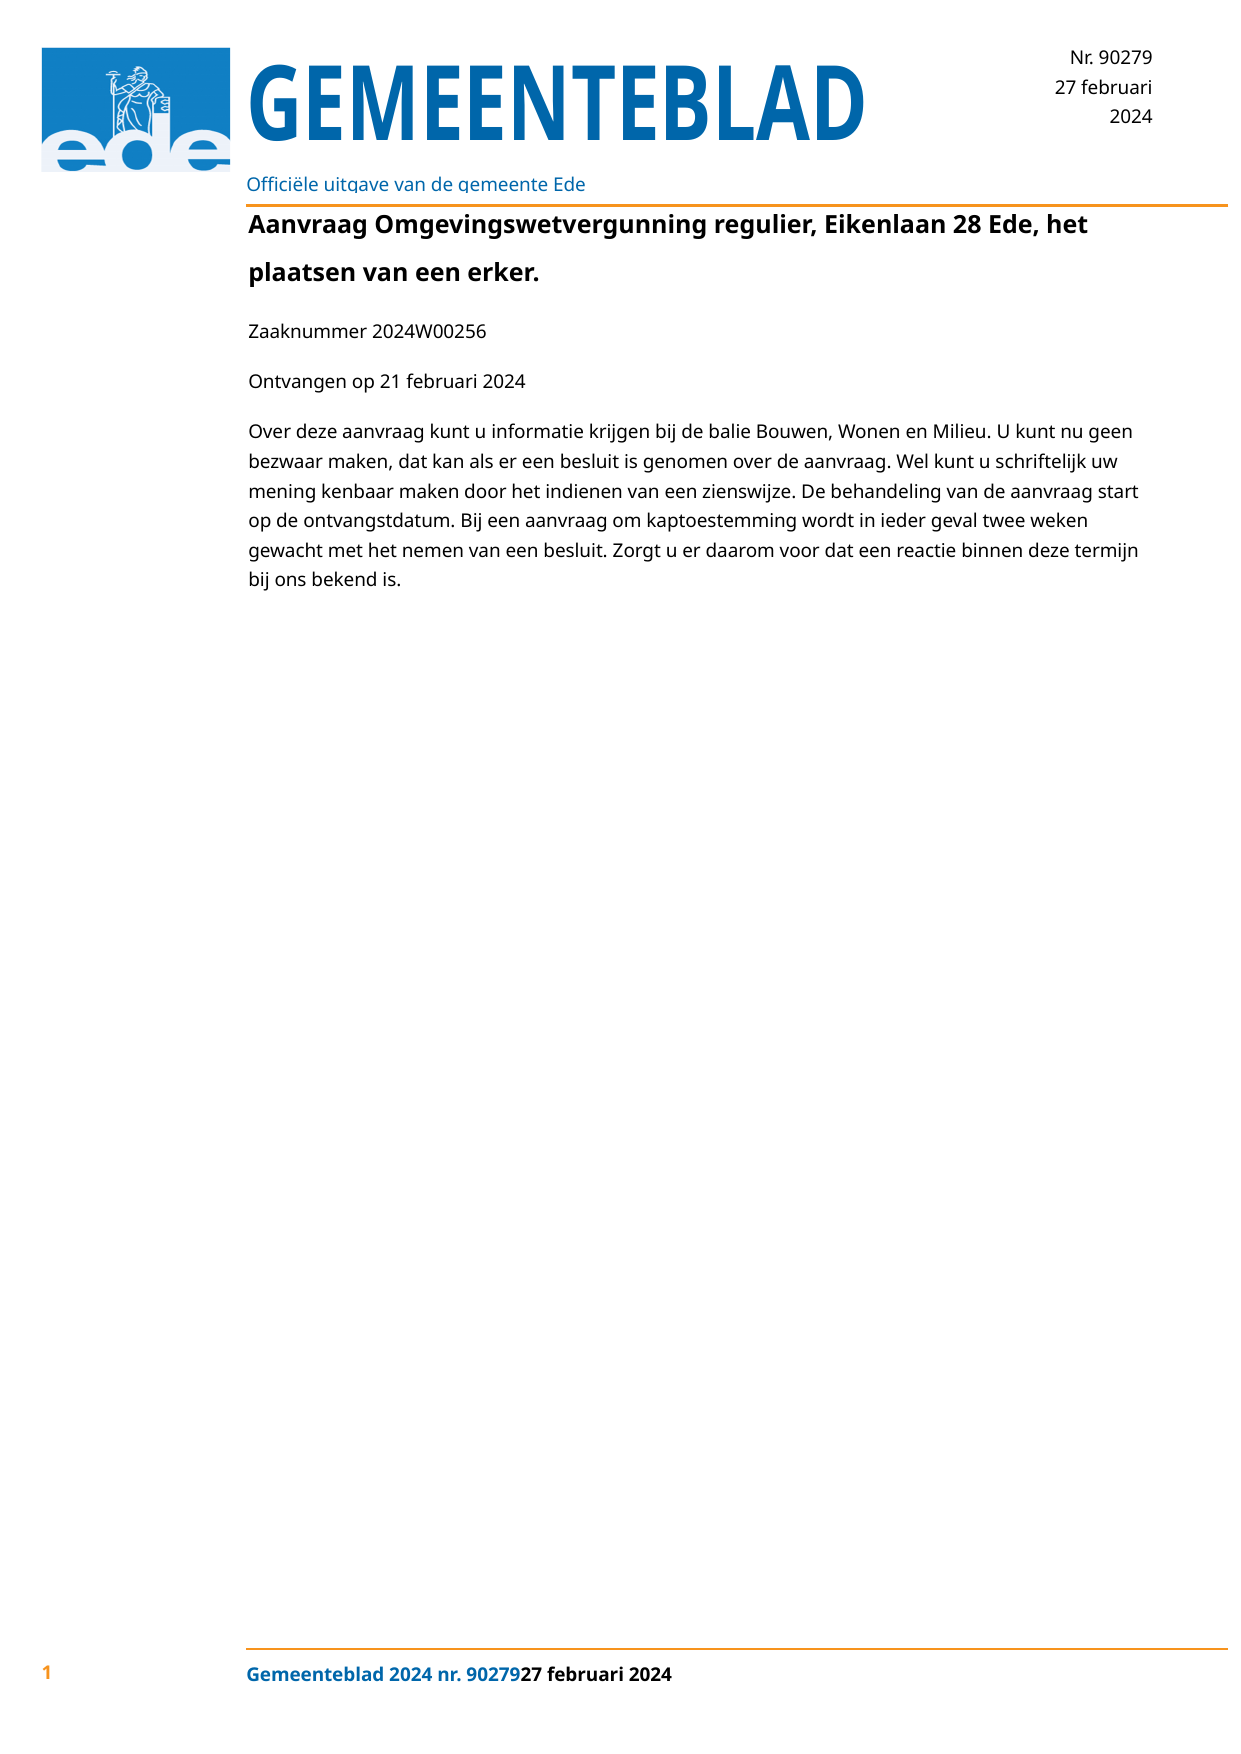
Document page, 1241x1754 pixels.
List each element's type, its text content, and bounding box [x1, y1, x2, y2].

text Aanvraag Omgevingswetvergunning regulier, Eikenlaan 28 Ede, het plaatsen van een erker. [248, 207, 1152, 288]
text Zaaknummer 2024W00256 [248, 318, 1152, 344]
text Ontvangen op 21 februari 2024 [248, 368, 1152, 394]
picture [41, 47, 231, 172]
text Over deze aanvraag kunt u informatie krijgen bij de balie Bouwen, Wonen en Milieu. U kunt nu geen bezwaar maken, dat kan als er een besluit is genomen over de aanvraag. Wel kunt u schriftelijk uw mening kenbaar maken door het indienen van een zienswijze. De behandeling van de aanvraag start op de ontvangstdatum. Bij een aanvraag om kaptoestemming wordt in ieder geval twee weken gewacht met het nemen van een besluit. Zorgt u er daarom voor dat een reactie binnen deze termijn bij ons bekend is. [248, 419, 1152, 592]
